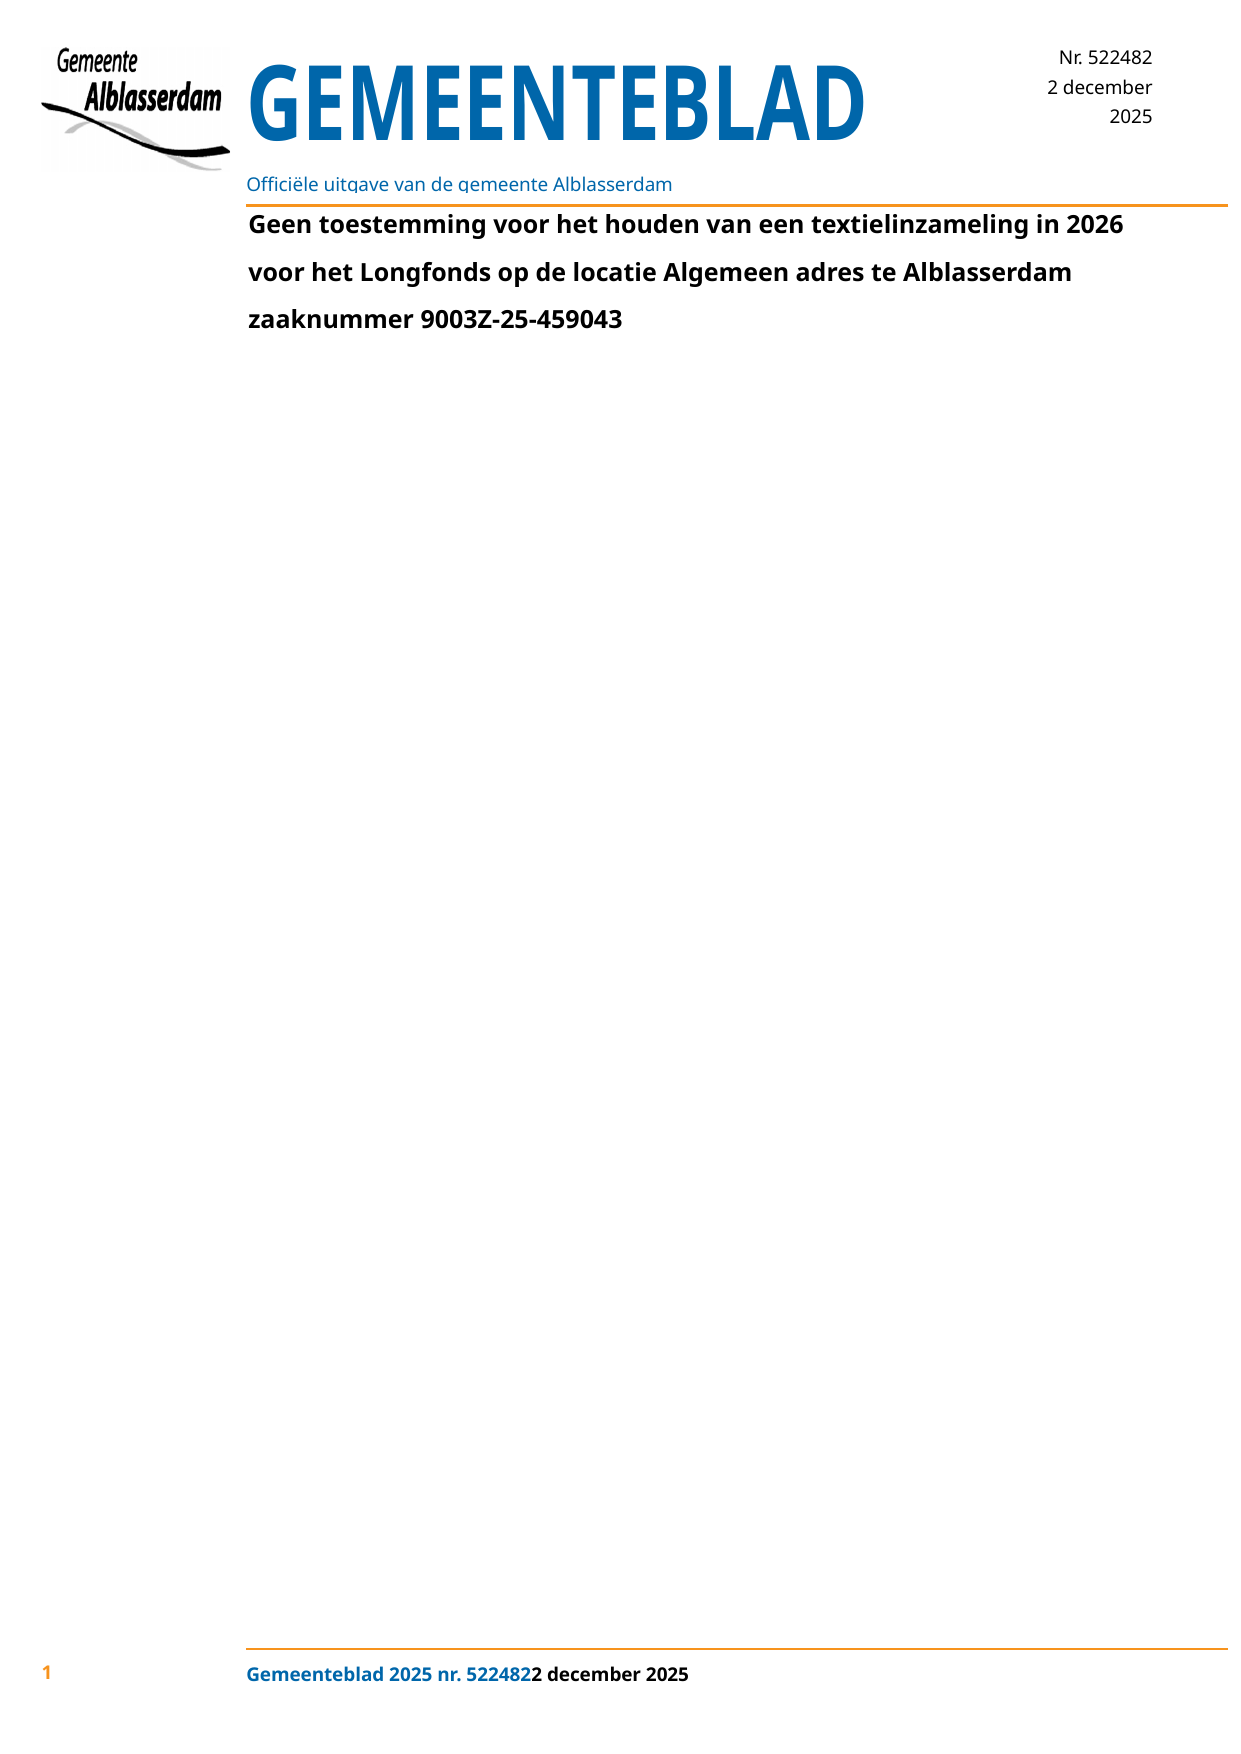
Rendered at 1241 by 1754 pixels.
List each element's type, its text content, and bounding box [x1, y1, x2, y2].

text Geen toestemming voor het houden van een textielinzameling in 2026 voor het Longfonds op de locatie Algemeen adres te Alblasserdam zaaknummer 9003Z-25-459043 [248, 207, 1152, 336]
picture [41, 47, 231, 172]
